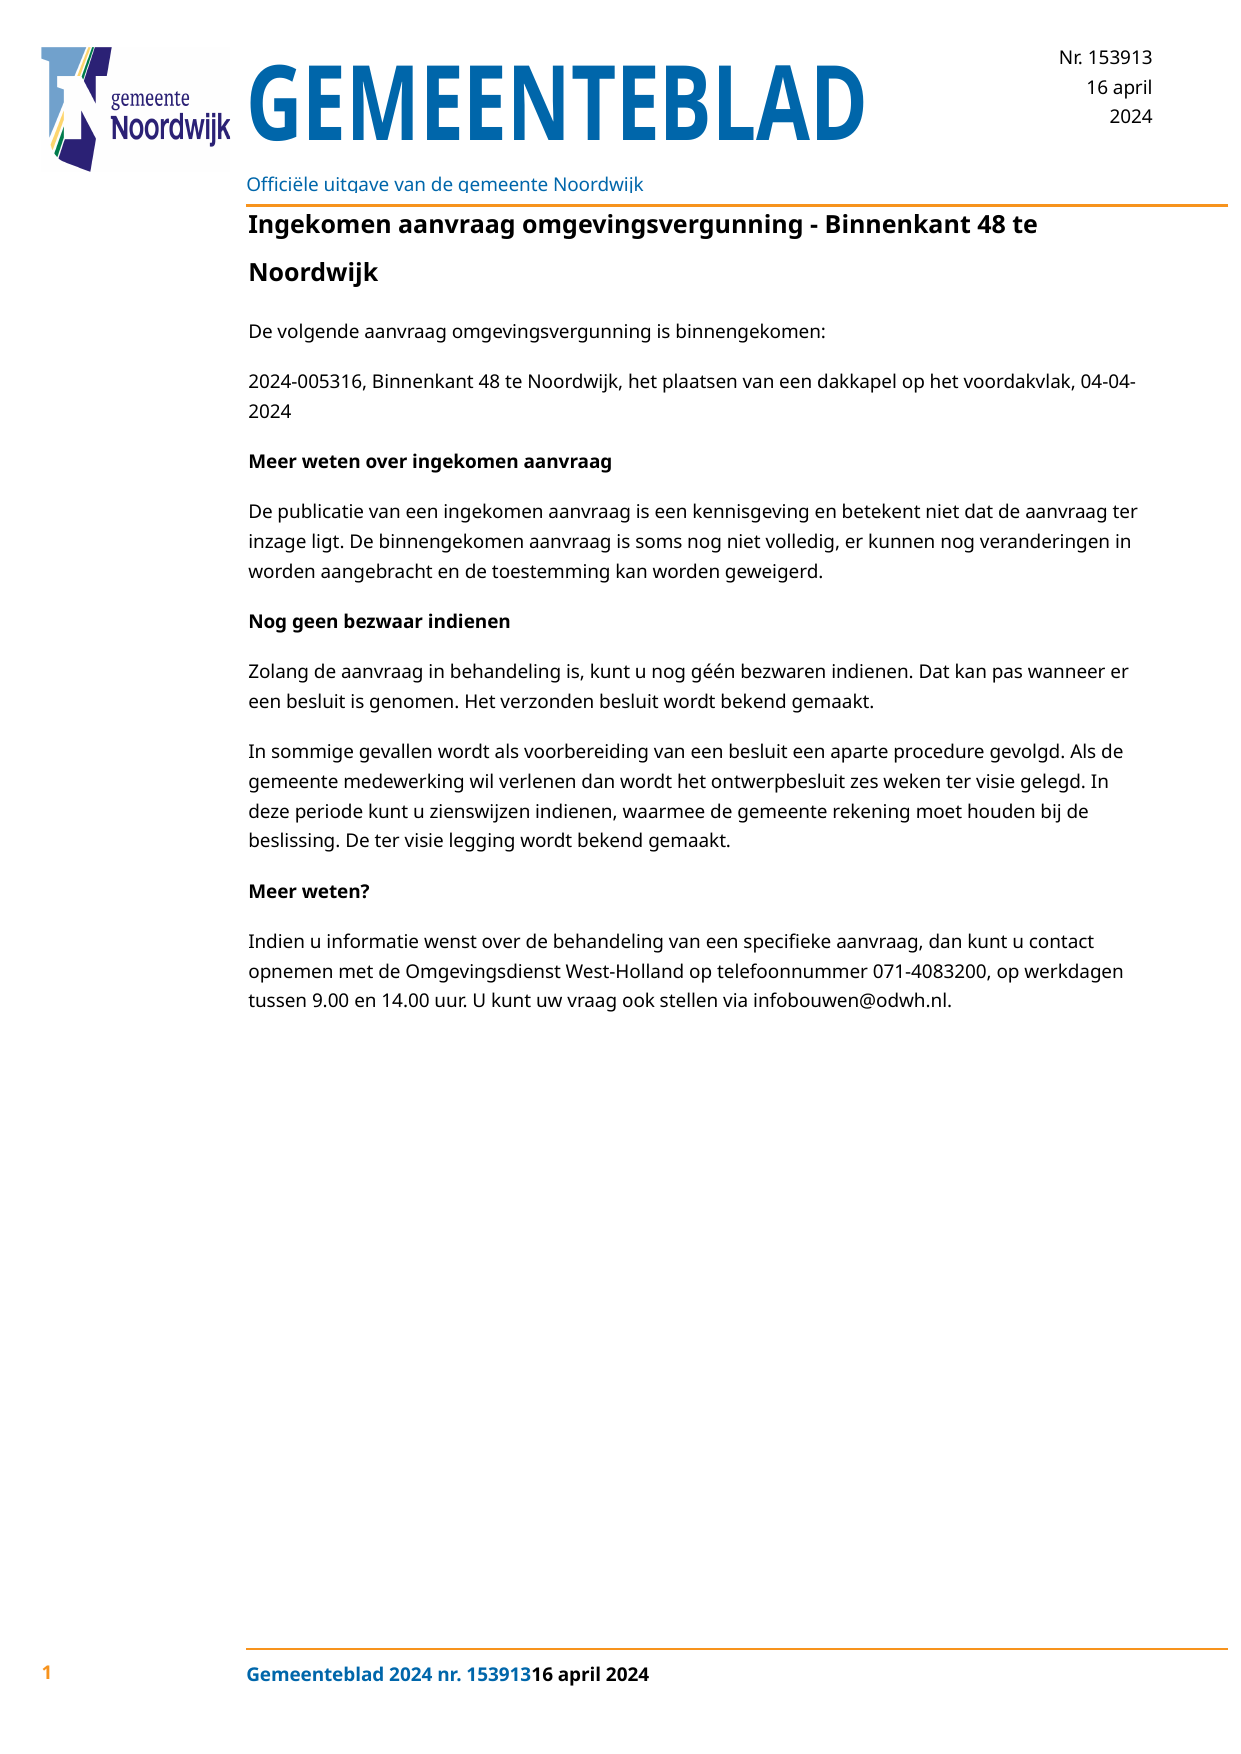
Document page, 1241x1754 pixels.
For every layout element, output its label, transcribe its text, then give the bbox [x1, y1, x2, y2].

text Zolang de aanvraag in behandeling is, kunt u nog géén bezwaren indienen. Dat kan pas wanneer er een besluit is genomen. Het verzonden besluit wordt bekend gemaakt. [248, 659, 1152, 714]
text Nog geen bezwaar indienen [248, 608, 1152, 634]
text Indien u informatie wenst over de behandeling van een specifieke aanvraag, dan kunt u contact opnemen met de Omgevingsdienst West-Holland op telefoonnummer 071-4083200, op werkdagen tussen 9.00 en 14.00 uur. U kunt uw vraag ook stellen via infobouwen@odwh.nl. [248, 928, 1152, 1013]
text Meer weten? [248, 878, 1152, 904]
picture [41, 47, 231, 172]
text Meer weten over ingekomen aanvraag [248, 448, 1152, 474]
text De volgende aanvraag omgevingsvergunning is binnengekomen: [248, 318, 1152, 344]
text Ingekomen aanvraag omgevingsvergunning - Binnenkant 48 te Noordwijk [248, 207, 1152, 288]
text In sommige gevallen wordt als voorbereiding van een besluit een aparte procedure gevolgd. Als de gemeente medewerking wil verlenen dan wordt het ontwerpbesluit zes weken ter visie gelegd. In deze periode kunt u zienswijzen indienen, waarmee de gemeente rekening moet houden bij de beslissing. De ter visie legging wordt bekend gemaakt. [248, 739, 1152, 853]
text 2024-005316, Binnenkant 48 te Noordwijk, het plaatsen van een dakkapel op het voordakvlak, 04-04-2024 [248, 368, 1152, 424]
text De publicatie van een ingekomen aanvraag is een kennisgeving en betekent niet dat de aanvraag ter inzage ligt. De binnengekomen aanvraag is soms nog niet volledig, er kunnen nog veranderingen in worden aangebracht en de toestemming kan worden geweigerd. [248, 499, 1152, 584]
